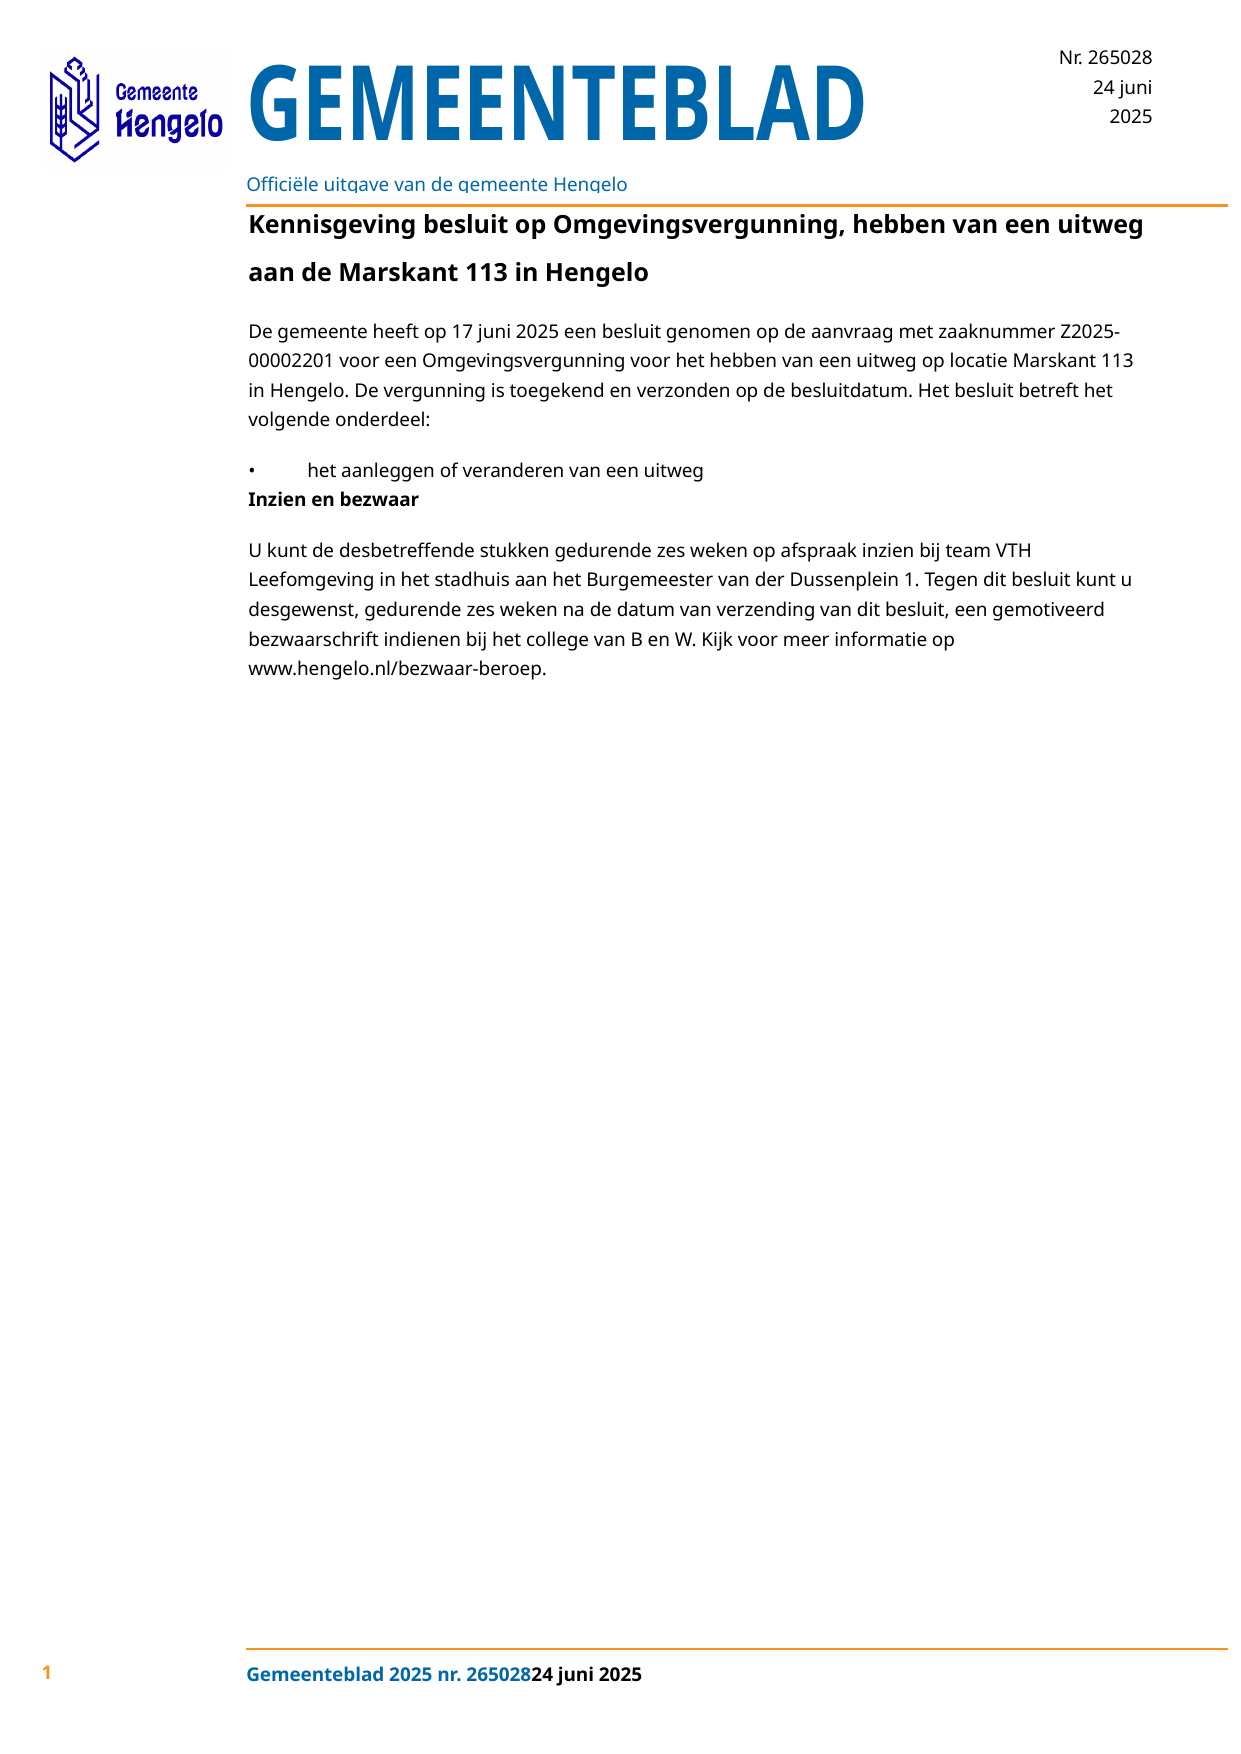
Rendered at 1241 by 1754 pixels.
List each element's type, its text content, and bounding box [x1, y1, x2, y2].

text U kunt de desbetreffende stukken gedurende zes weken op afspraak inzien bij team VTH Leefomgeving in het stadhuis aan het Burgemeester van der Dussenplein 1. Tegen dit besluit kunt u desgewenst, gedurende zes weken na de datum van verzending van dit besluit, een gemotiveerd bezwaarschrift indienen bij het college van B en W. Kijk voor meer informatie op www.hengelo.nl/bezwaar-beroep. [248, 537, 1152, 681]
text Kennisgeving besluit op Omgevingsvergunning, hebben van een uitweg aan de Marskant 113 in Hengelo [248, 207, 1152, 288]
text Inzien en bezwaar [248, 487, 1152, 512]
text De gemeente heeft op 17 juni 2025 een besluit genomen op de aanvraag met zaaknummer Z2025-00002201 voor een Omgevingsvergunning voor het hebben van een uitweg op locatie Marskant 113 in Hengelo. De vergunning is toegekend en verzonden op de besluitdatum. Het besluit betreft het volgende onderdeel: [248, 318, 1152, 432]
list het aanleggen of veranderen van een uitweg [248, 457, 1152, 483]
picture [41, 47, 231, 172]
